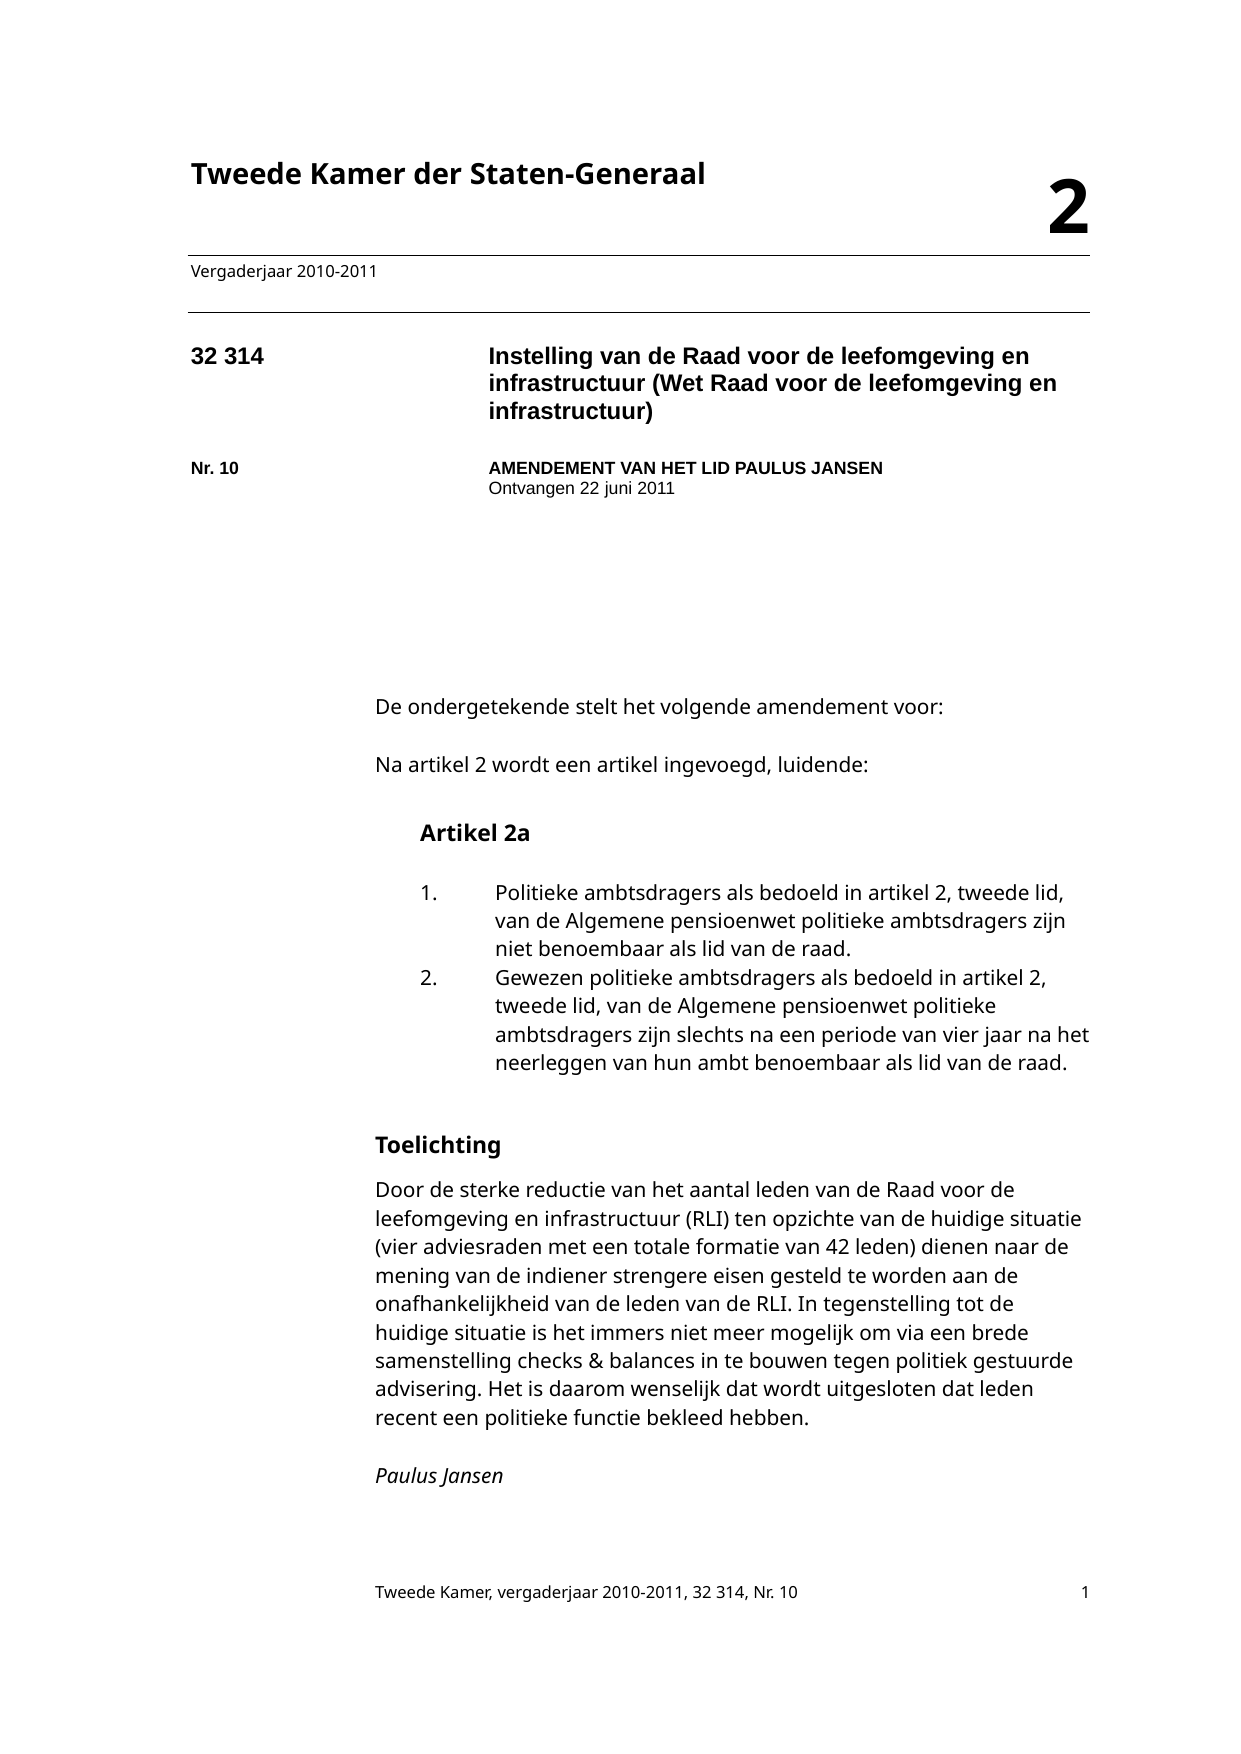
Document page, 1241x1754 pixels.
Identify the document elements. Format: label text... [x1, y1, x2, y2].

text Na artikel 2 wordt een artikel ingevoegd, luidende: [375, 751, 1090, 779]
table_cell 32 314 [188, 339, 485, 454]
table_cell AMENDEMENT VAN HET LID PAULUS JANSEN Ontvangen 22 juni 2011 [485, 455, 1090, 573]
table_cell [485, 313, 1090, 339]
text Paulus Jansen [375, 1461, 1090, 1490]
table_cell Instelling van de Raad voor de leefomgeving en infrastructuur (Wet Raad voor de leefomgeving en infrastructuur) [485, 339, 1090, 454]
table_cell [485, 256, 1090, 312]
table_header 2 [910, 150, 1090, 255]
list Politieke ambtsdragers als bedoeld in artikel 2, tweede lid, van de Algemene pensioenwet politieke ambtsdragers zijn niet benoembaar als lid van de raad. [420, 878, 1090, 963]
list Gewezen politieke ambtsdragers als bedoeld in artikel 2, tweede lid, van de Algemene pensioenwet politieke ambtsdragers zijn slechts na een periode van vier jaar na het neerleggen van hun ambt benoembaar als lid van de raad. [420, 963, 1090, 1077]
subtitle Toelichting [375, 1129, 1090, 1161]
table_cell Vergaderjaar 2010-2011 [188, 256, 485, 312]
subtitle Artikel 2a [420, 816, 1090, 848]
table_header Tweede Kamer der Staten-Generaal [188, 150, 909, 255]
table_cell Nr. 10 [188, 455, 485, 573]
text Door de sterke reductie van het aantal leden van de Raad voor de leefomgeving en infrastructuur (RLI) ten opzichte van de huidige situatie (vier adviesraden met een totale formatie van 42 leden) dienen naar de mening van de indiener strengere eisen gesteld te worden aan de onafhankelijkheid van de leden van de RLI. In tegenstelling tot de huidige situatie is het immers niet meer mogelijk om via een brede samenstelling checks & balances in te bouwen tegen politiek gestuurde advisering. Het is daarom wenselijk dat wordt uitgesloten dat leden recent een politieke functie bekleed hebben. [375, 1176, 1090, 1431]
text De ondergetekende stelt het volgende amendement voor: [375, 692, 1090, 721]
table_cell [188, 313, 485, 339]
